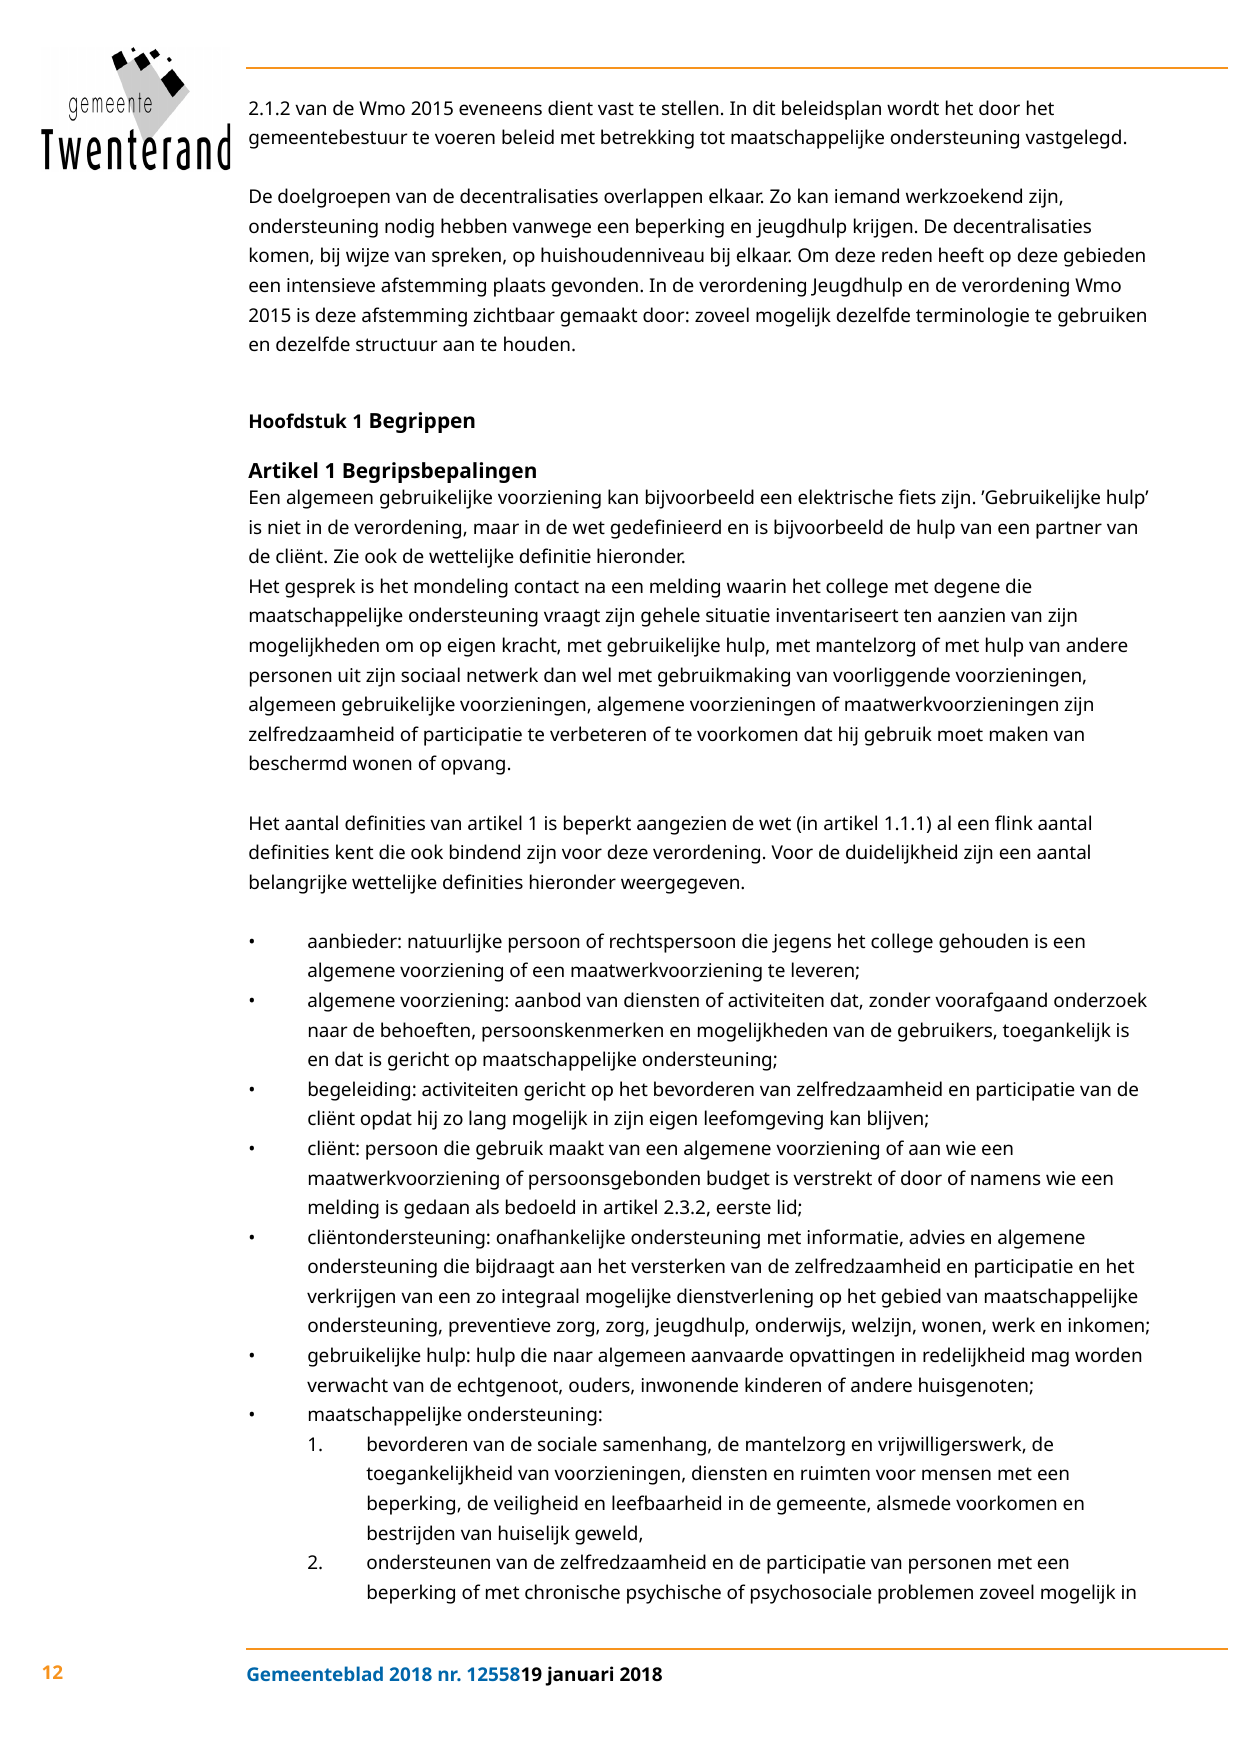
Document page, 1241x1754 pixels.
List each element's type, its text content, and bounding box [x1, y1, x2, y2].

text Een algemeen gebruikelijke voorziening kan bijvoorbeeld een elektrische fiets zijn. ’Gebruikelijke hulp’ is niet in de verordening, maar in de wet gedefinieerd en is bijvoorbeeld de hulp van een partner van de cliënt. Zie ook de wettelijke definitie hieronder. [248, 484, 1152, 569]
list algemene voorziening: aanbod van diensten of activiteiten dat, zonder voorafgaand onderzoek naar de behoeften, persoonskenmerken en mogelijkheden van de gebruikers, toegankelijk is en dat is gericht op maatschappelijke ondersteuning; [248, 987, 1152, 1072]
text Het aantal definities van artikel 1 is beperkt aangezien de wet (in artikel 1.1.1) al een flink aantal definities kent die ook bindend zijn voor deze verordening. Voor de duidelijkheid zijn een aantal belangrijke wettelijke definities hieronder weergegeven. [248, 810, 1152, 895]
text De doelgroepen van de decentralisaties overlappen elkaar. Zo kan iemand werkzoekend zijn, ondersteuning nodig hebben vanwege een beperking en jeugdhulp krijgen. De decentralisaties komen, bij wijze van spreken, op huishoudenniveau bij elkaar. Om deze reden heeft op deze gebieden een intensieve afstemming plaats gevonden. In de verordening Jeugdhulp en de verordening Wmo 2015 is deze afstemming zichtbaar gemaakt door: zoveel mogelijk dezelfde terminologie te gebruiken en dezelfde structuur aan te houden. [248, 183, 1152, 357]
text 2.1.2 van de Wmo 2015 eveneens dient vast te stellen. In dit beleidsplan wordt het door het gemeentebestuur te voeren beleid met betrekking tot maatschappelijke ondersteuning vastgelegd. [248, 95, 1152, 150]
list cliёntondersteuning: onafhankelijke ondersteuning met informatie, advies en algemene ondersteuning die bijdraagt aan het versterken van de zelfredzaamheid en participatie en het verkrijgen van een zo integraal mogelijke dienstverlening op het gebied van maatschappelijke ondersteuning, preventieve zorg, zorg, jeugdhulp, onderwijs, welzijn, wonen, werk en inkomen; [248, 1224, 1152, 1338]
list maatschappelijke ondersteuning: [248, 1401, 1152, 1427]
list begeleiding: activiteiten gericht op het bevorderen van zelfredzaamheid en participatie van de cliënt opdat hij zo lang mogelijk in zijn eigen leefomgeving kan blijven; [248, 1076, 1152, 1131]
text Artikel 1 Begripsbepalingen [248, 456, 1152, 484]
list gebruikelijke hulp: hulp die naar algemeen aanvaarde opvattingen in redelijkheid mag worden verwacht van de echtgenoot, ouders, inwonende kinderen of andere huisgenoten; [248, 1342, 1152, 1398]
list aanbieder: natuurlijke persoon of rechtspersoon die jegens het college gehouden is een algemene voorziening of een maatwerkvoorziening te leveren; [248, 928, 1152, 983]
list ondersteunen van de zelfredzaamheid en de participatie van personen met een beperking of met chronische psychische of psychosociale problemen zoveel mogelijk in [307, 1549, 1152, 1605]
picture [41, 47, 231, 172]
list bevorderen van de sociale samenhang, de mantelzorg en vrijwilligerswerk, de toegankelijkheid van voorzieningen, diensten en ruimten voor mensen met een beperking, de veiligheid en leefbaarheid in de gemeente, alsmede voorkomen en bestrijden van huiselijk geweld, [307, 1431, 1152, 1546]
text Hoofdstuk 1 Begrippen [248, 407, 1152, 435]
text Het gesprek is het mondeling contact na een melding waarin het college met degene die maatschappelijke ondersteuning vraagt zijn gehele situatie inventariseert ten aanzien van zijn mogelijkheden om op eigen kracht, met gebruikelijke hulp, met mantelzorg of met hulp van andere personen uit zijn sociaal netwerk dan wel met gebruikmaking van voorliggende voorzieningen, algemeen gebruikelijke voorzieningen, algemene voorzieningen of maatwerkvoorzieningen zijn zelfredzaamheid of participatie te verbeteren of te voorkomen dat hij gebruik moet maken van beschermd wonen of opvang. [248, 573, 1152, 776]
list cliënt: persoon die gebruik maakt van een algemene voorziening of aan wie een maatwerkvoorziening of persoonsgebonden budget is verstrekt of door of namens wie een melding is gedaan als bedoeld in artikel 2.3.2, eerste lid; [248, 1135, 1152, 1220]
